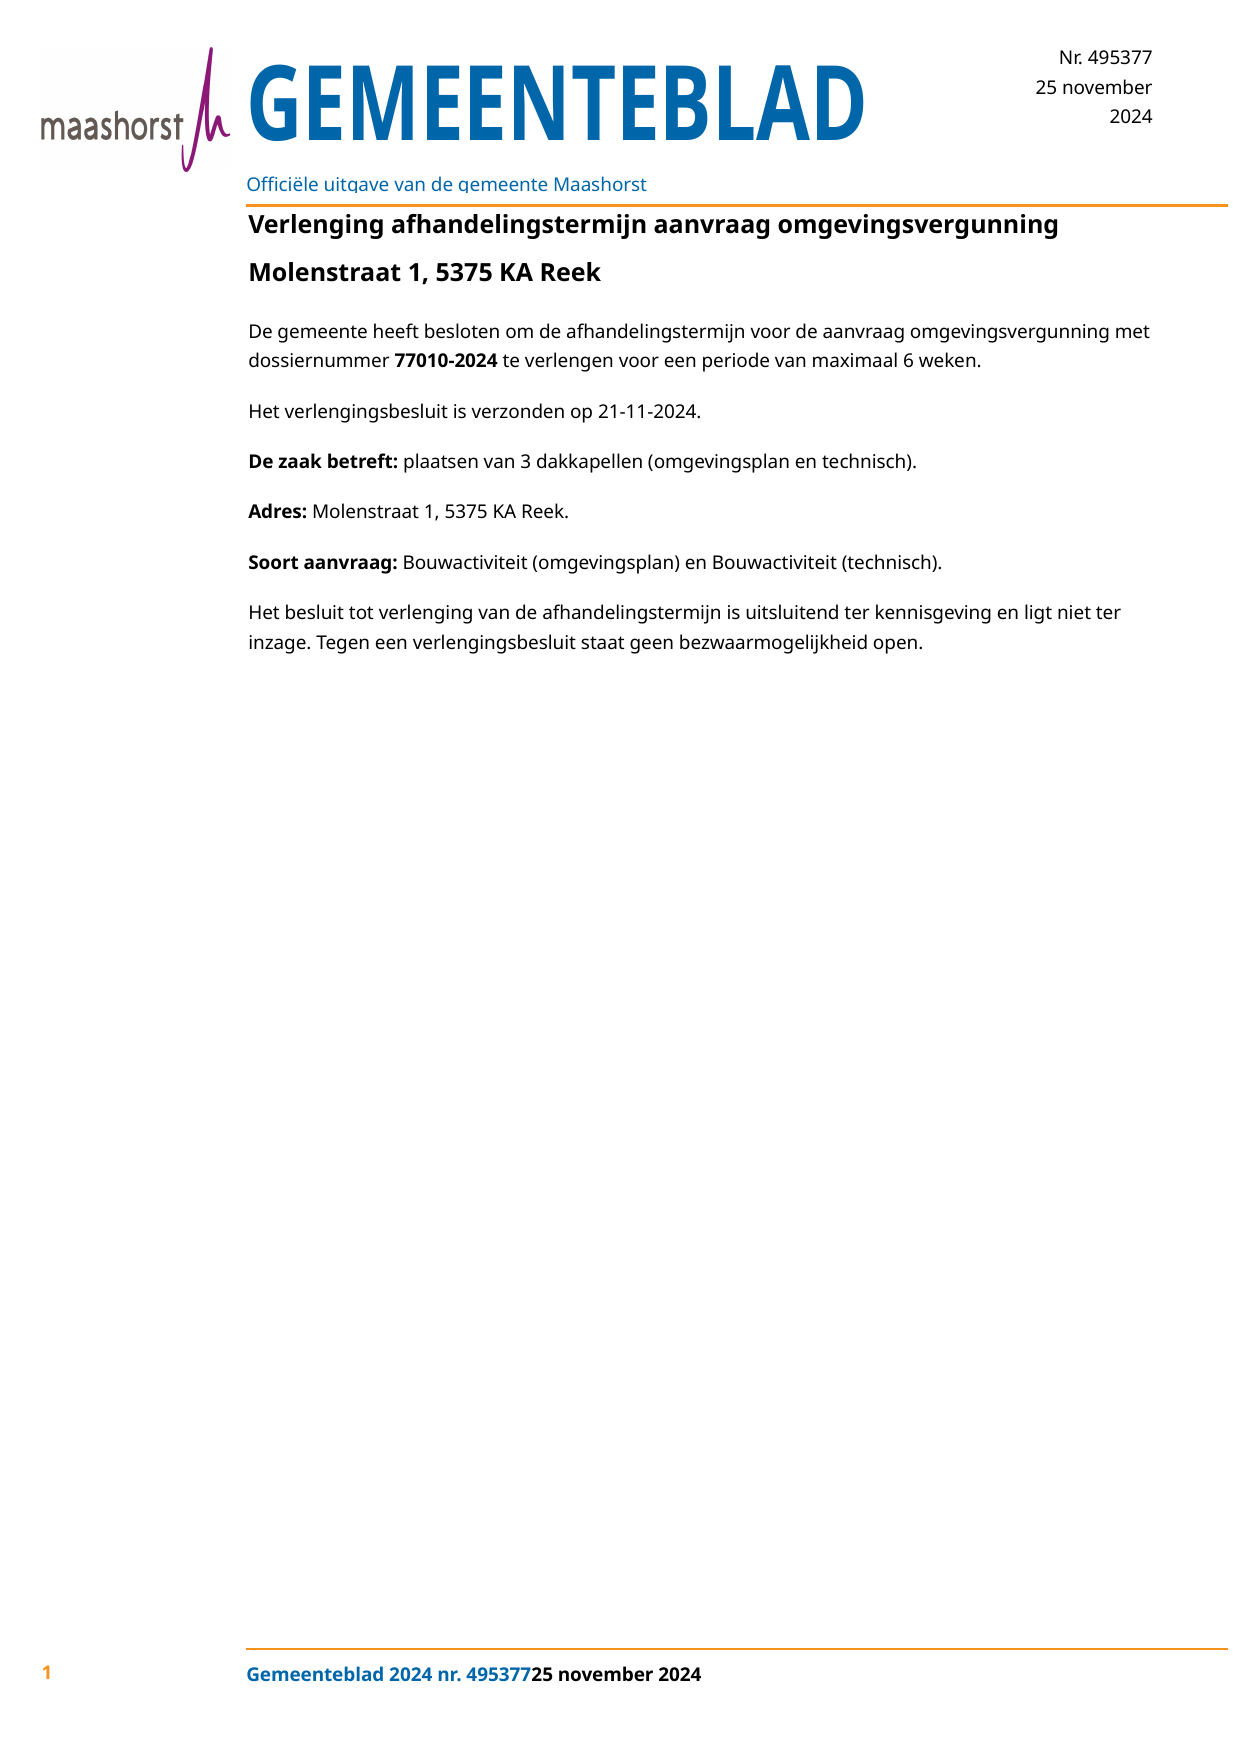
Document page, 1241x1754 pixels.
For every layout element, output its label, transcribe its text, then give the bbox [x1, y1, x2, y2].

text De gemeente heeft besloten om de afhandelingstermijn voor de aanvraag omgevingsvergunning met dossiernummer 77010-2024 te verlengen voor een periode van maximaal 6 weken. [248, 318, 1152, 373]
text Het besluit tot verlenging van de afhandelingstermijn is uitsluitend ter kennisgeving en ligt niet ter inzage. Tegen een verlengingsbesluit staat geen bezwaarmogelijkheid open. [248, 599, 1152, 655]
text Het verlengingsbesluit is verzonden op 21-11-2024. [248, 398, 1152, 424]
text Soort aanvraag: Bouwactiviteit (omgevingsplan) en Bouwactiviteit (technisch). [248, 549, 1152, 575]
text Adres: Molenstraat 1, 5375 KA Reek. [248, 499, 1152, 524]
picture [41, 47, 231, 172]
text Verlenging afhandelingstermijn aanvraag omgevingsvergunning Molenstraat 1, 5375 KA Reek [248, 207, 1152, 288]
text De zaak betreft: plaatsen van 3 dakkapellen (omgevingsplan en technisch). [248, 448, 1152, 474]
